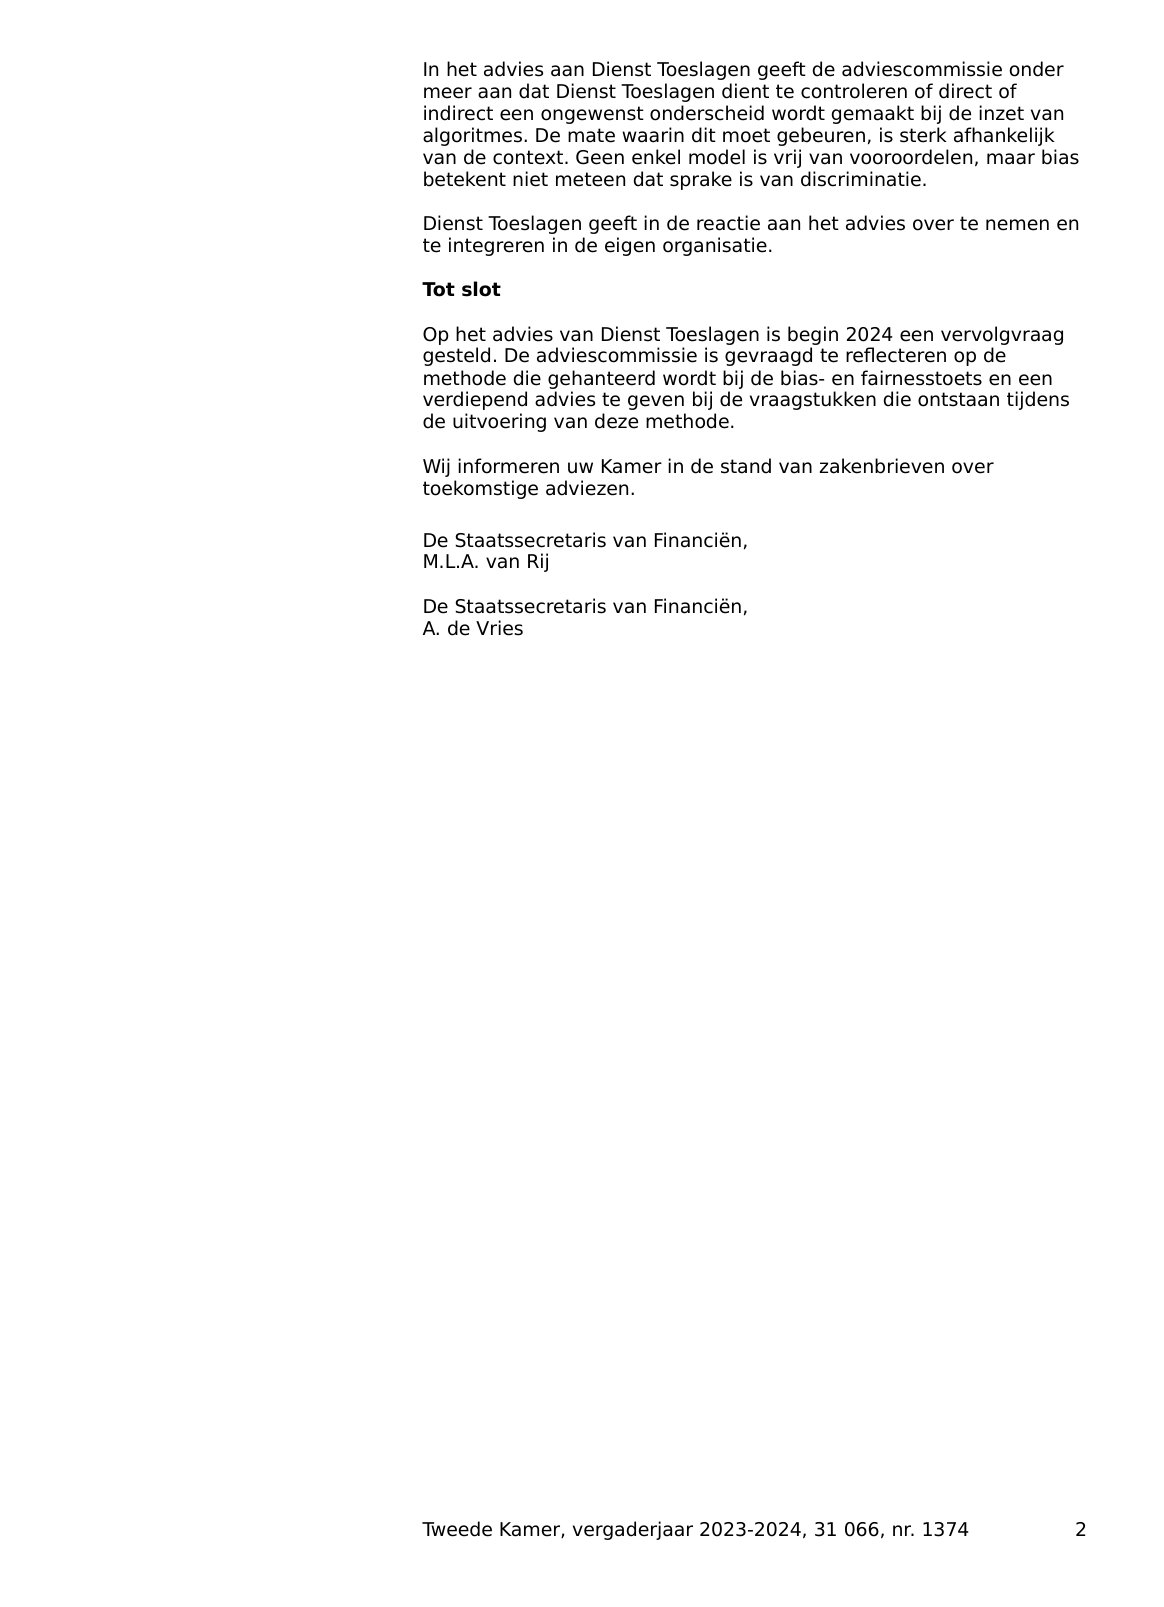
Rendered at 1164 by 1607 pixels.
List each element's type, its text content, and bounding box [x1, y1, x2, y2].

text De Staatssecretaris van Financiën, M.L.A. van Rij [422, 529, 1087, 573]
text Op het advies van Dienst Toeslagen is begin 2024 een vervolgvraag gesteld. De adviescommissie is gevraagd te reflecteren op de methode die gehanteerd wordt bij de bias- en fairnesstoets en een verdiepend advies te geven bij de vraagstukken die ontstaan tijdens de uitvoering van deze methode. [422, 323, 1087, 433]
text In het advies aan Dienst Toeslagen geeft de adviescommissie onder meer aan dat Dienst Toeslagen dient te controleren of direct of indirect een ongewenst onderscheid wordt gemaakt bij de inzet van algoritmes. De mate waarin dit moet gebeuren, is sterk afhankelijk van de context. Geen enkel model is vrij van vooroordelen, maar bias betekent niet meteen dat sprake is van discriminatie. [422, 59, 1087, 191]
text Wij informeren uw Kamer in de stand van zakenbrieven over toekomstige adviezen. [422, 456, 1087, 499]
text Dienst Toeslagen geeft in de reactie aan het advies over te nemen en te integreren in de eigen organisatie. [422, 213, 1087, 257]
subtitle Tot slot [422, 279, 1087, 301]
text De Staatssecretaris van Financiën, A. de Vries [422, 596, 1087, 639]
